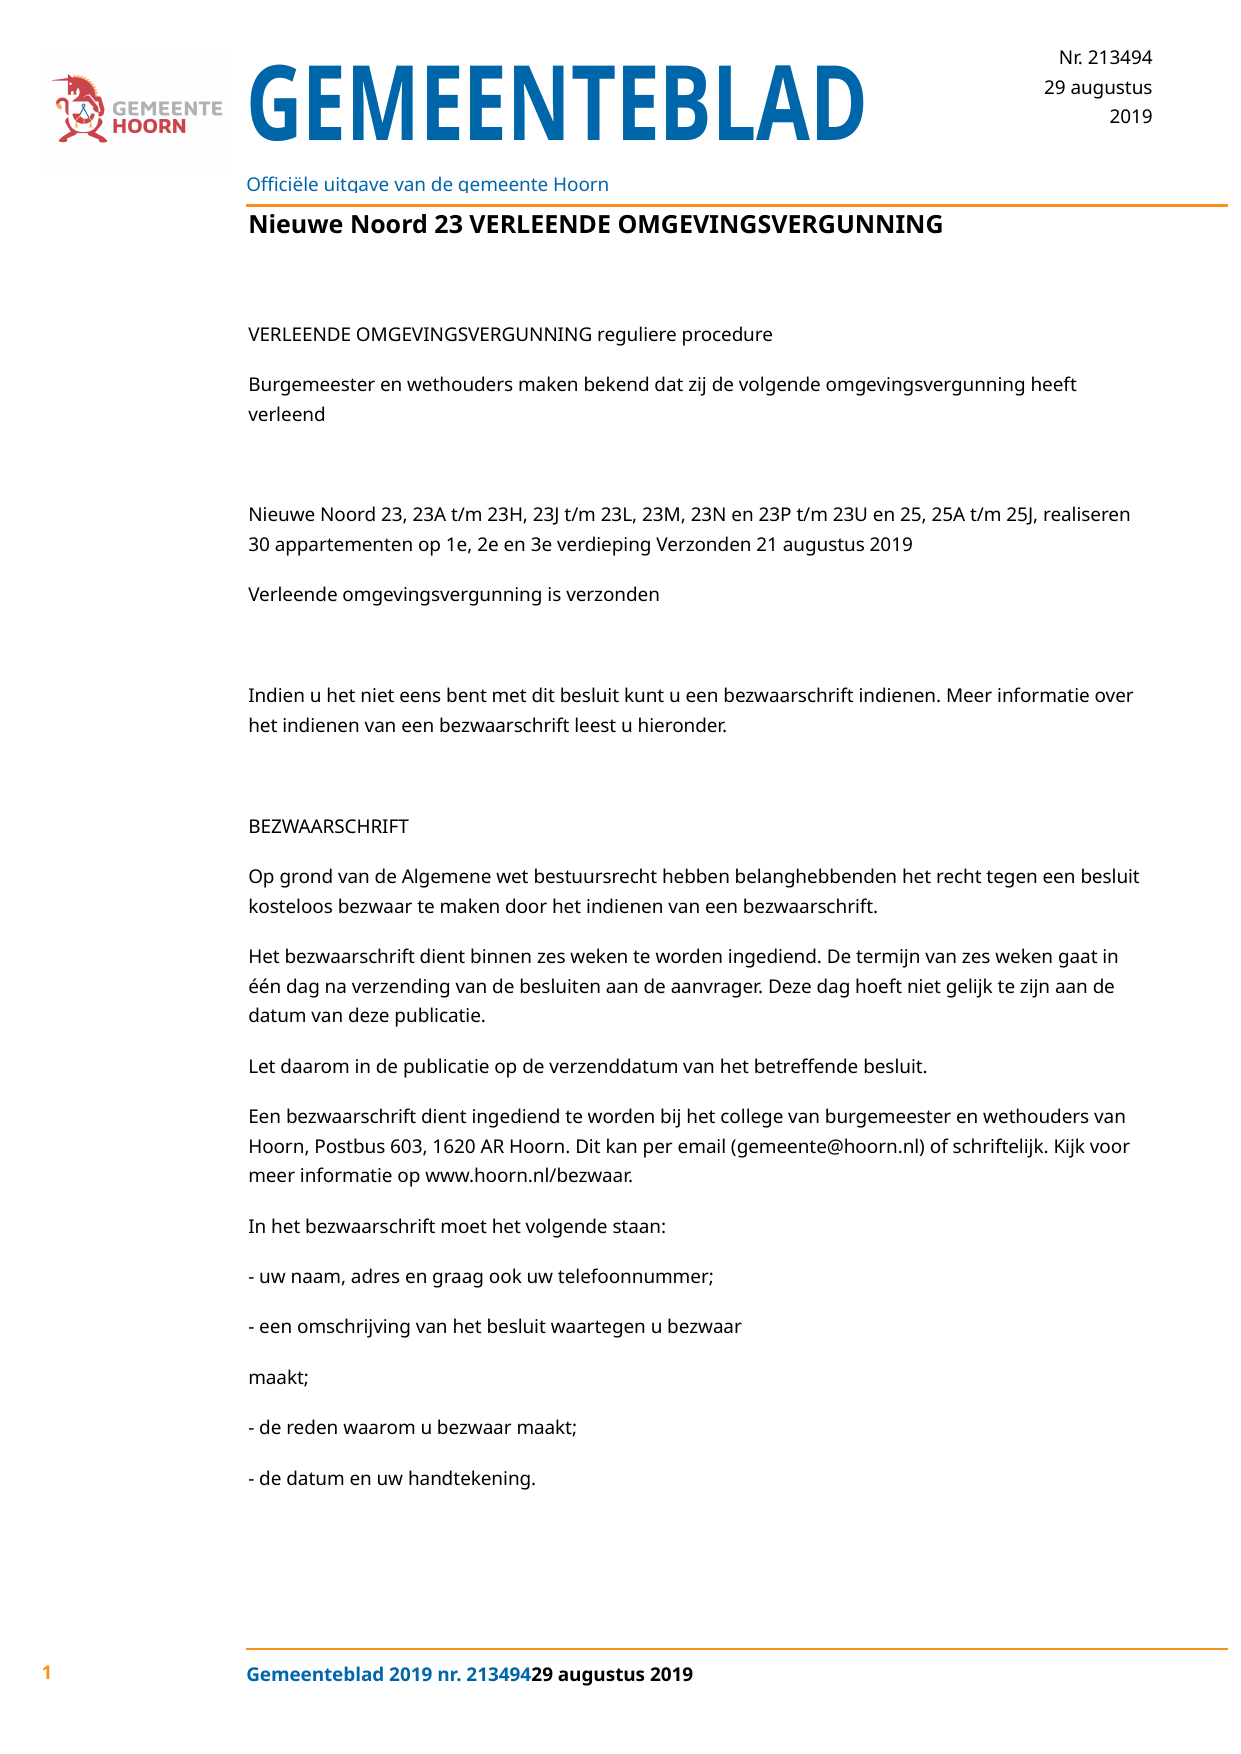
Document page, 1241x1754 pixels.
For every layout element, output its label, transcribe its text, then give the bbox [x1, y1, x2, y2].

text maakt; [248, 1364, 1152, 1390]
text - uw naam, adres en graag ook uw telefoonnummer; [248, 1263, 1152, 1289]
picture [41, 47, 231, 172]
text VERLEENDE OMGEVINGSVERGUNNING reguliere procedure [248, 321, 1152, 346]
text - de reden waarom u bezwaar maakt; [248, 1414, 1152, 1440]
text Let daarom in de publicatie op de verzenddatum van het betreffende besluit. [248, 1053, 1152, 1078]
text Een bezwaarschrift dient ingediend te worden bij het college van burgemeester en wethouders van Hoorn, Postbus 603, 1620 AR Hoorn. Dit kan per email (gemeente@hoorn.nl) of schriftelijk. Kijk voor meer informatie op www.hoorn.nl/bezwaar. [248, 1103, 1152, 1188]
text Op grond van de Algemene wet bestuursrecht hebben belanghebbenden het recht tegen een besluit kosteloos bezwaar te maken door het indienen van een bezwaarschrift. [248, 863, 1152, 918]
text Indien u het niet eens bent met dit besluit kunt u een bezwaarschrift indienen. Meer informatie over het indienen van een bezwaarschrift leest u hieronder. [248, 682, 1152, 738]
text Burgemeester en wethouders maken bekend dat zij de volgende omgevingsvergunning heeft verleend [248, 371, 1152, 426]
text BEZWAARSCHRIFT [248, 813, 1152, 838]
text In het bezwaarschrift moet het volgende staan: [248, 1213, 1152, 1238]
text - een omschrijving van het besluit waartegen u bezwaar [248, 1314, 1152, 1339]
text Verleende omgevingsvergunning is verzonden [248, 582, 1152, 607]
text Nieuwe Noord 23 VERLEENDE OMGEVINGSVERGUNNING [248, 207, 1152, 241]
text Het bezwaarschrift dient binnen zes weken te worden ingediend. De termijn van zes weken gaat in één dag na verzending van de besluiten aan de aanvrager. Deze dag hoeft niet gelijk te zijn aan de datum van deze publicatie. [248, 943, 1152, 1028]
text Nieuwe Noord 23, 23A t/m 23H, 23J t/m 23L, 23M, 23N en 23P t/m 23U en 25, 25A t/m 25J, realiseren 30 appartementen op 1e, 2e en 3e verdieping Verzonden 21 augustus 2019 [248, 502, 1152, 557]
text - de datum en uw handtekening. [248, 1465, 1152, 1491]
